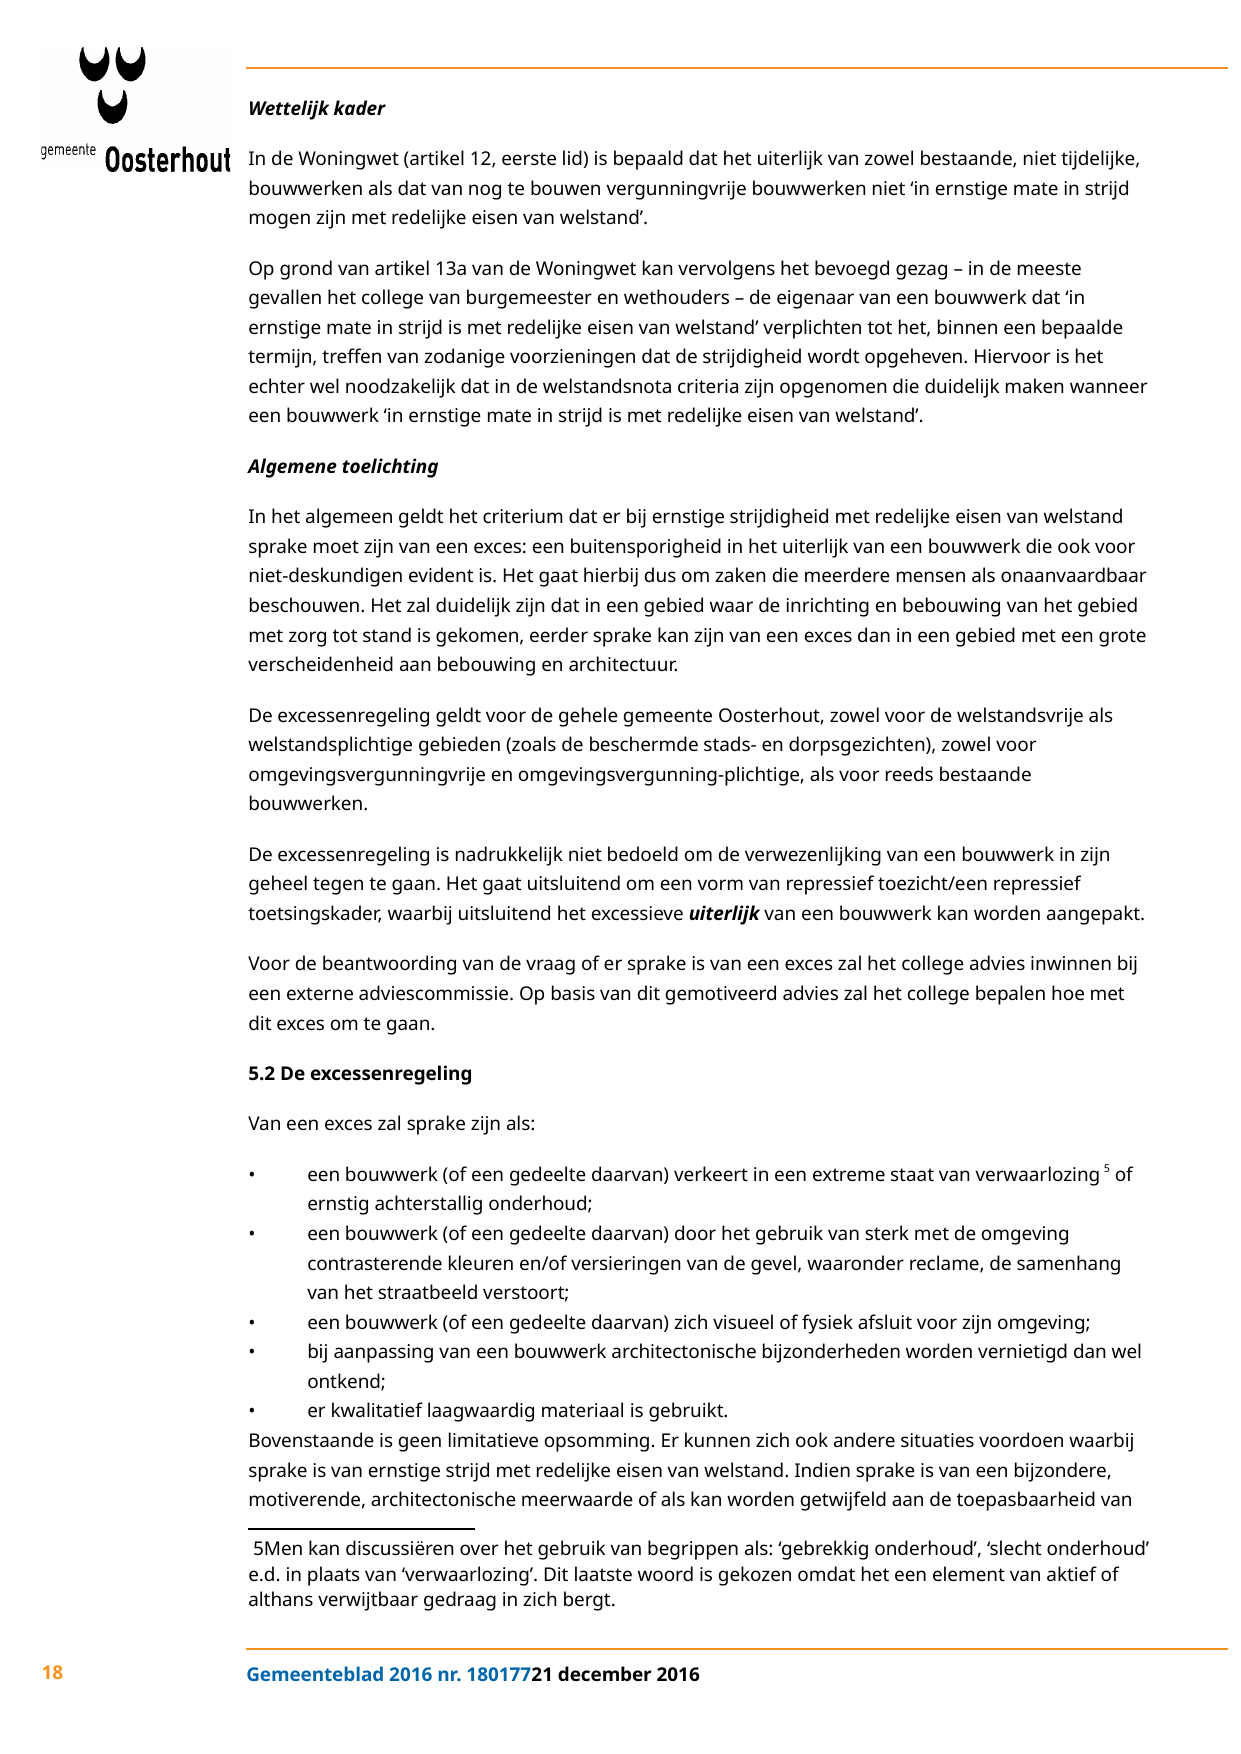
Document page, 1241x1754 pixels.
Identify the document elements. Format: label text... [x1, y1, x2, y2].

list bij aanpassing van een bouwwerk architectonische bijzonderheden worden vernietigd dan wel ontkend; [248, 1338, 1152, 1394]
text Op grond van artikel 13a van de Woningwet kan vervolgens het bevoegd gezag – in de meeste gevallen het college van burgemeester en wethouders – de eigenaar van een bouwwerk dat ‘in ernstige mate in strijd is met redelijke eisen van welstand’ verplichten tot het, binnen een bepaalde termijn, treffen van zodanige voorzieningen dat de strijdigheid wordt opgeheven. Hiervoor is het echter wel noodzakelijk dat in de welstandsnota criteria zijn opgenomen die duidelijk maken wanneer een bouwwerk ‘in ernstige mate in strijd is met redelijke eisen van welstand’. [248, 255, 1152, 428]
text Bovenstaande is geen limitatieve opsomming. Er kunnen zich ook andere situaties voordoen waarbij sprake is van ernstige strijd met redelijke eisen van welstand. Indien sprake is van een bijzondere, motiverende, architectonische meerwaarde of als kan worden getwijfeld aan de toepasbaarheid van [248, 1427, 1152, 1512]
text Voor de beantwoording van de vraag of er sprake is van een exces zal het college advies inwinnen bij een externe adviescommissie. Op basis van dit gemotiveerd advies zal het college bepalen hoe met dit exces om te gaan. [248, 951, 1152, 1036]
text In het algemeen geldt het criterium dat er bij ernstige strijdigheid met redelijke eisen van welstand sprake moet zijn van een exces: een buitensporigheid in het uiterlijk van een bouwwerk die ook voor niet-deskundigen evident is. Het gaat hierbij dus om zaken die meerdere mensen als onaanvaardbaar beschouwen. Het zal duidelijk zijn dat in een gebied waar de inrichting en bebouwing van het gebied met zorg tot stand is gekomen, eerder sprake kan zijn van een exces dan in een gebied met een grote verscheidenheid aan bebouwing en architectuur. [248, 503, 1152, 677]
list er kwalitatief laagwaardig materiaal is gebruikt. [248, 1398, 1152, 1423]
text In de Woningwet (artikel 12, eerste lid) is bepaald dat het uiterlijk van zowel bestaande, niet tijdelijke, bouwwerken als dat van nog te bouwen vergunningvrije bouwwerken niet ‘in ernstige mate in strijd mogen zijn met redelijke eisen van welstand’. [248, 145, 1152, 230]
list een bouwwerk (of een gedeelte daarvan) verkeert in een extreme staat van verwaarlozing of ernstig achterstallig onderhoud; [248, 1161, 1152, 1216]
picture [41, 47, 231, 172]
text Van een exces zal sprake zijn als: [248, 1111, 1152, 1136]
list Men kan discussiëren over het gebruik van begrippen als: ‘gebrekkig onderhoud’, ‘slecht onderhoud’ e.d. in plaats van ‘verwaarlozing’. Dit laatste woord is gekozen omdat het een element van aktief of althans verwijtbaar gedraag in zich bergt. [248, 1535, 1152, 1612]
list een bouwwerk (of een gedeelte daarvan) zich visueel of fysiek afsluit voor zijn omgeving; [248, 1309, 1152, 1335]
list een bouwwerk (of een gedeelte daarvan) door het gebruik van sterk met de omgeving contrasterende kleuren en/of versieringen van de gevel, waaronder reclame, de samenhang van het straatbeeld verstoort; [248, 1220, 1152, 1305]
text Wettelijk kader [248, 95, 1152, 121]
text De excessenregeling geldt voor de gehele gemeente Oosterhout, zowel voor de welstandsvrije als welstandsplichtige gebieden (zoals de beschermde stads- en dorpsgezichten), zowel voor omgevingsvergunningvrije en omgevingsvergunning-plichtige, als voor reeds bestaande bouwwerken. [248, 702, 1152, 816]
text 5.2 De excessenregeling [248, 1060, 1152, 1086]
text De excessenregeling is nadrukkelijk niet bedoeld om de verwezenlijking van een bouwwerk in zijn geheel tegen te gaan. Het gaat uitsluitend om een vorm van repressief toezicht/een repressief toetsingskader, waarbij uitsluitend het excessieve uiterlijk van een bouwwerk kan worden aangepakt. [248, 841, 1152, 926]
text Algemene toelichting [248, 453, 1152, 479]
